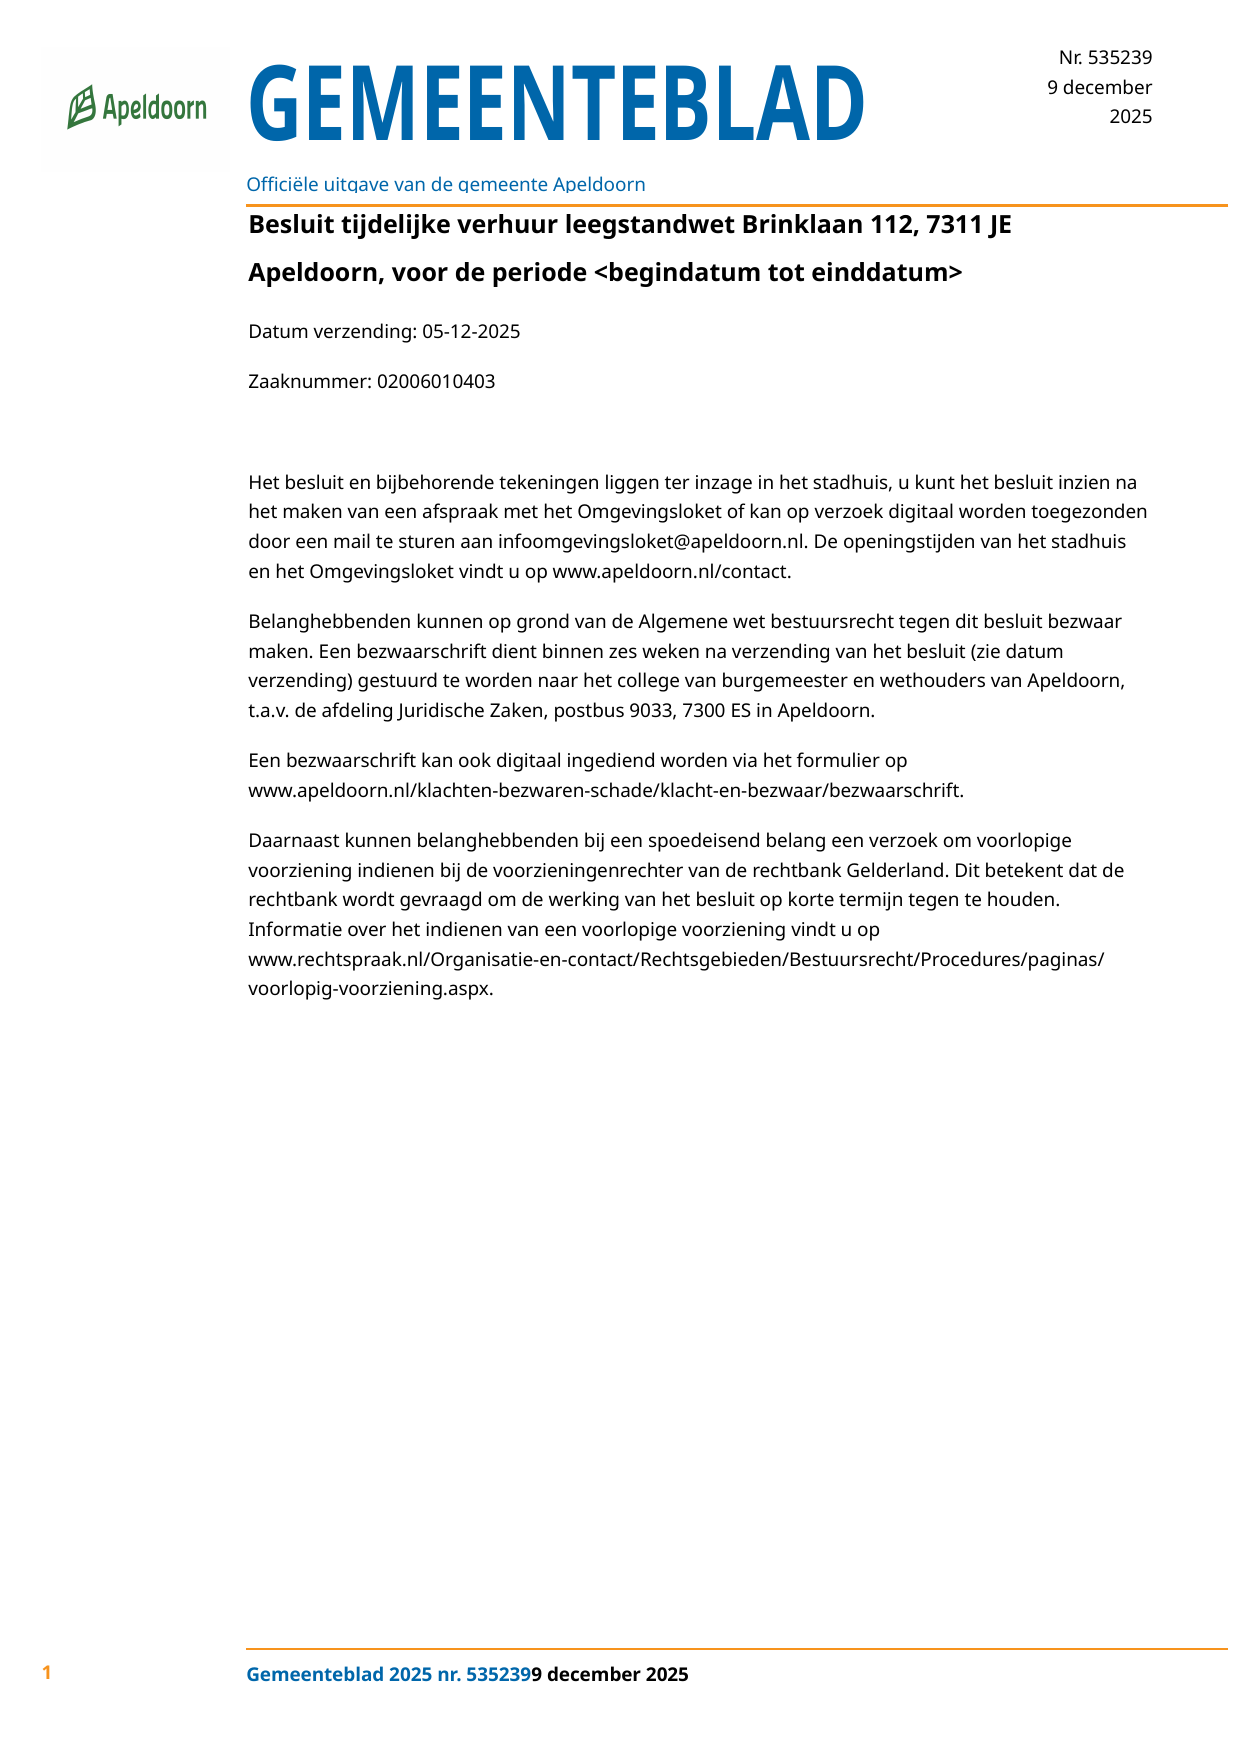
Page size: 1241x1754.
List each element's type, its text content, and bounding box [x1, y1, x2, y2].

text Besluit tijdelijke verhuur leegstandwet Brinklaan 112, 7311 JE Apeldoorn, voor de periode <begindatum tot einddatum> [248, 207, 1152, 288]
text Daarnaast kunnen belanghebbenden bij een spoedeisend belang een verzoek om voorlopige voorziening indienen bij de voorzieningenrechter van de rechtbank Gelderland. Dit betekent dat de rechtbank wordt gevraagd om de werking van het besluit op korte termijn tegen te houden. Informatie over het indienen van een voorlopige voorziening vindt u op www.rechtspraak.nl/Organisatie-en-contact/Rechtsgebieden/Bestuursrecht/Procedures/paginas/voorlopig-voorziening.aspx. [248, 827, 1152, 1001]
text Belanghebbenden kunnen op grond van de Algemene wet bestuursrecht tegen dit besluit bezwaar maken. Een bezwaarschrift dient binnen zes weken na verzending van het besluit (zie datum verzending) gestuurd te worden naar het college van burgemeester en wethouders van Apeldoorn, t.a.v. de afdeling Juridische Zaken, postbus 9033, 7300 ES in Apeldoorn. [248, 608, 1152, 723]
text Datum verzending: 05-12-2025 [248, 318, 1152, 344]
picture [41, 47, 231, 172]
text Zaaknummer: 02006010403 [248, 368, 1152, 394]
text Een bezwaarschrift kan ook digitaal ingediend worden via het formulier op www.apeldoorn.nl/klachten-bezwaren-schade/klacht-en-bezwaar/bezwaarschrift. [248, 747, 1152, 803]
text Het besluit en bijbehorende tekeningen liggen ter inzage in het stadhuis, u kunt het besluit inzien na het maken van een afspraak met het Omgevingsloket of kan op verzoek digitaal worden toegezonden door een mail te sturen aan infoomgevingsloket@apeldoorn.nl. De openingstijden van het stadhuis en het Omgevingsloket vindt u op www.apeldoorn.nl/contact. [248, 469, 1152, 584]
